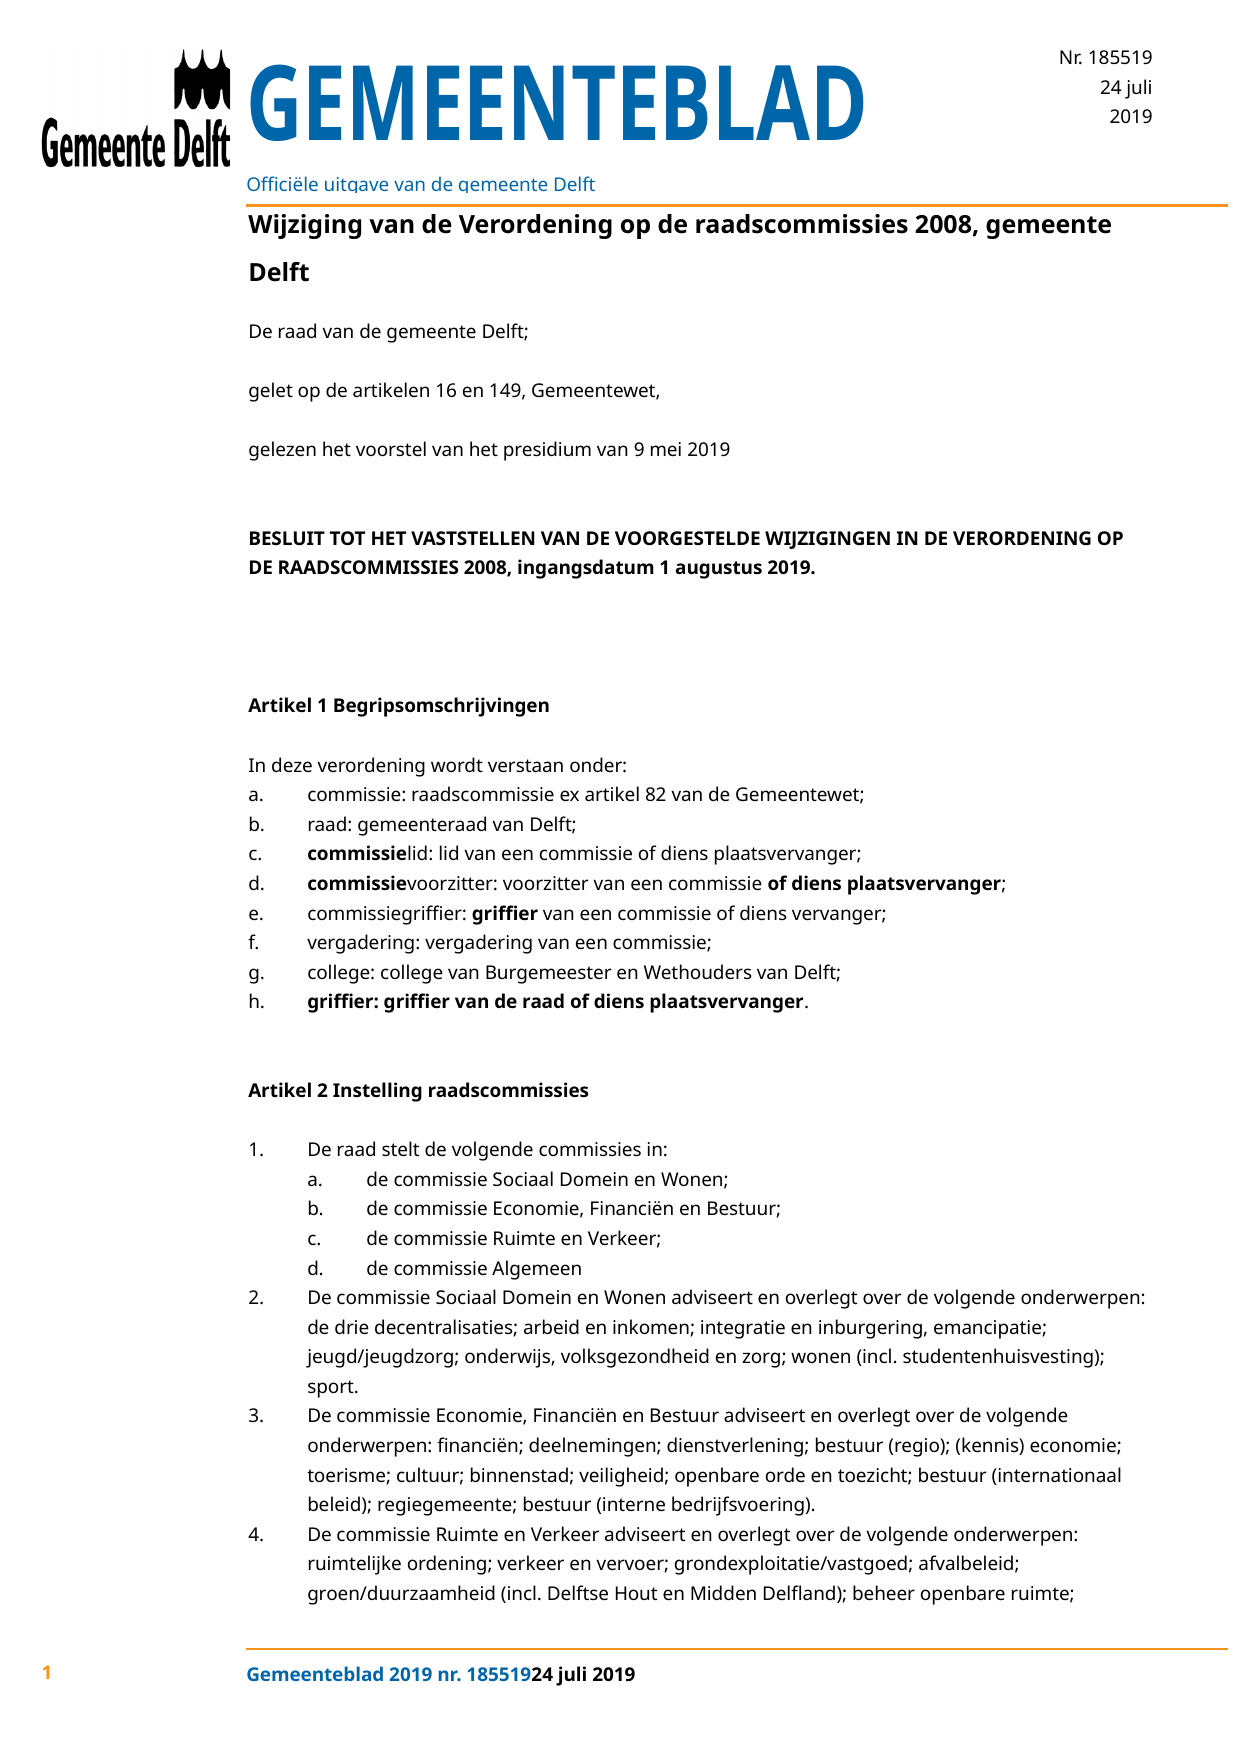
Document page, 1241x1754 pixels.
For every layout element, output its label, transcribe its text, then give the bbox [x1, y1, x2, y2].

list commissievoorzitter: voorzitter van een commissie of diens plaatsvervanger; [248, 870, 1152, 896]
text Artikel 1 Begripsomschrijvingen [248, 693, 1152, 718]
list commissielid: lid van een commissie of diens plaatsvervanger; [248, 841, 1152, 866]
text In deze verordening wordt verstaan onder: [248, 752, 1152, 777]
text De raad van de gemeente Delft; [248, 318, 1152, 344]
text Wijziging van de Verordening op de raadscommissies 2008, gemeente Delft [248, 207, 1152, 288]
list college: college van Burgemeester en Wethouders van Delft; [248, 959, 1152, 984]
list raad: gemeenteraad van Delft; [248, 811, 1152, 837]
text gelezen het voorstel van het presidium van 9 mei 2019 [248, 436, 1152, 462]
list de commissie Algemeen [307, 1255, 1152, 1280]
list de commissie Economie, Financiën en Bestuur; [307, 1196, 1152, 1221]
list griffier: griffier van de raad of diens plaatsvervanger. [248, 988, 1152, 1014]
list De commissie Sociaal Domein en Wonen adviseert en overlegt over de volgende onderwerpen: de drie decentralisaties; arbeid en inkomen; integratie en inburgering, emancipatie; jeugd/jeugdzorg; onderwijs, volksgezondheid en zorg; wonen (incl. studentenhuisvesting); sport. [248, 1284, 1152, 1399]
list de commissie Ruimte en Verkeer; [307, 1225, 1152, 1251]
list commissie: raadscommissie ex artikel 82 van de Gemeentewet; [248, 781, 1152, 807]
list commissiegriffier: griffier van een commissie of diens vervanger; [248, 900, 1152, 925]
picture [41, 47, 231, 172]
list vergadering: vergadering van een commissie; [248, 929, 1152, 955]
list de commissie Sociaal Domein en Wonen; [307, 1166, 1152, 1192]
list De commissie Ruimte en Verkeer adviseert en overlegt over de volgende onderwerpen: ruimtelijke ordening; verkeer en vervoer; grondexploitatie/vastgoed; afvalbeleid; groen/duurzaamheid (incl. Delftse Hout en Midden Delfland); beheer openbare ruimte; [248, 1521, 1152, 1606]
text BESLUIT TOT HET VASTSTELLEN VAN DE VOORGESTELDE WIJZIGINGEN IN DE VERORDENING OP DE RAADSCOMMISSIES 2008, ingangsdatum 1 augustus 2019. [248, 525, 1152, 580]
list De raad stelt de volgende commissies in: [248, 1136, 1152, 1162]
list De commissie Economie, Financiën en Bestuur adviseert en overlegt over de volgende onderwerpen: financiën; deelnemingen; dienstverlening; bestuur (regio); (kennis) economie; toerisme; cultuur; binnenstad; veiligheid; openbare orde en toezicht; bestuur (internationaal beleid); regiegemeente; bestuur (interne bedrijfsvoering). [248, 1403, 1152, 1517]
text Artikel 2 Instelling raadscommissies [248, 1077, 1152, 1103]
text gelet op de artikelen 16 en 149, Gemeentewet, [248, 377, 1152, 403]
